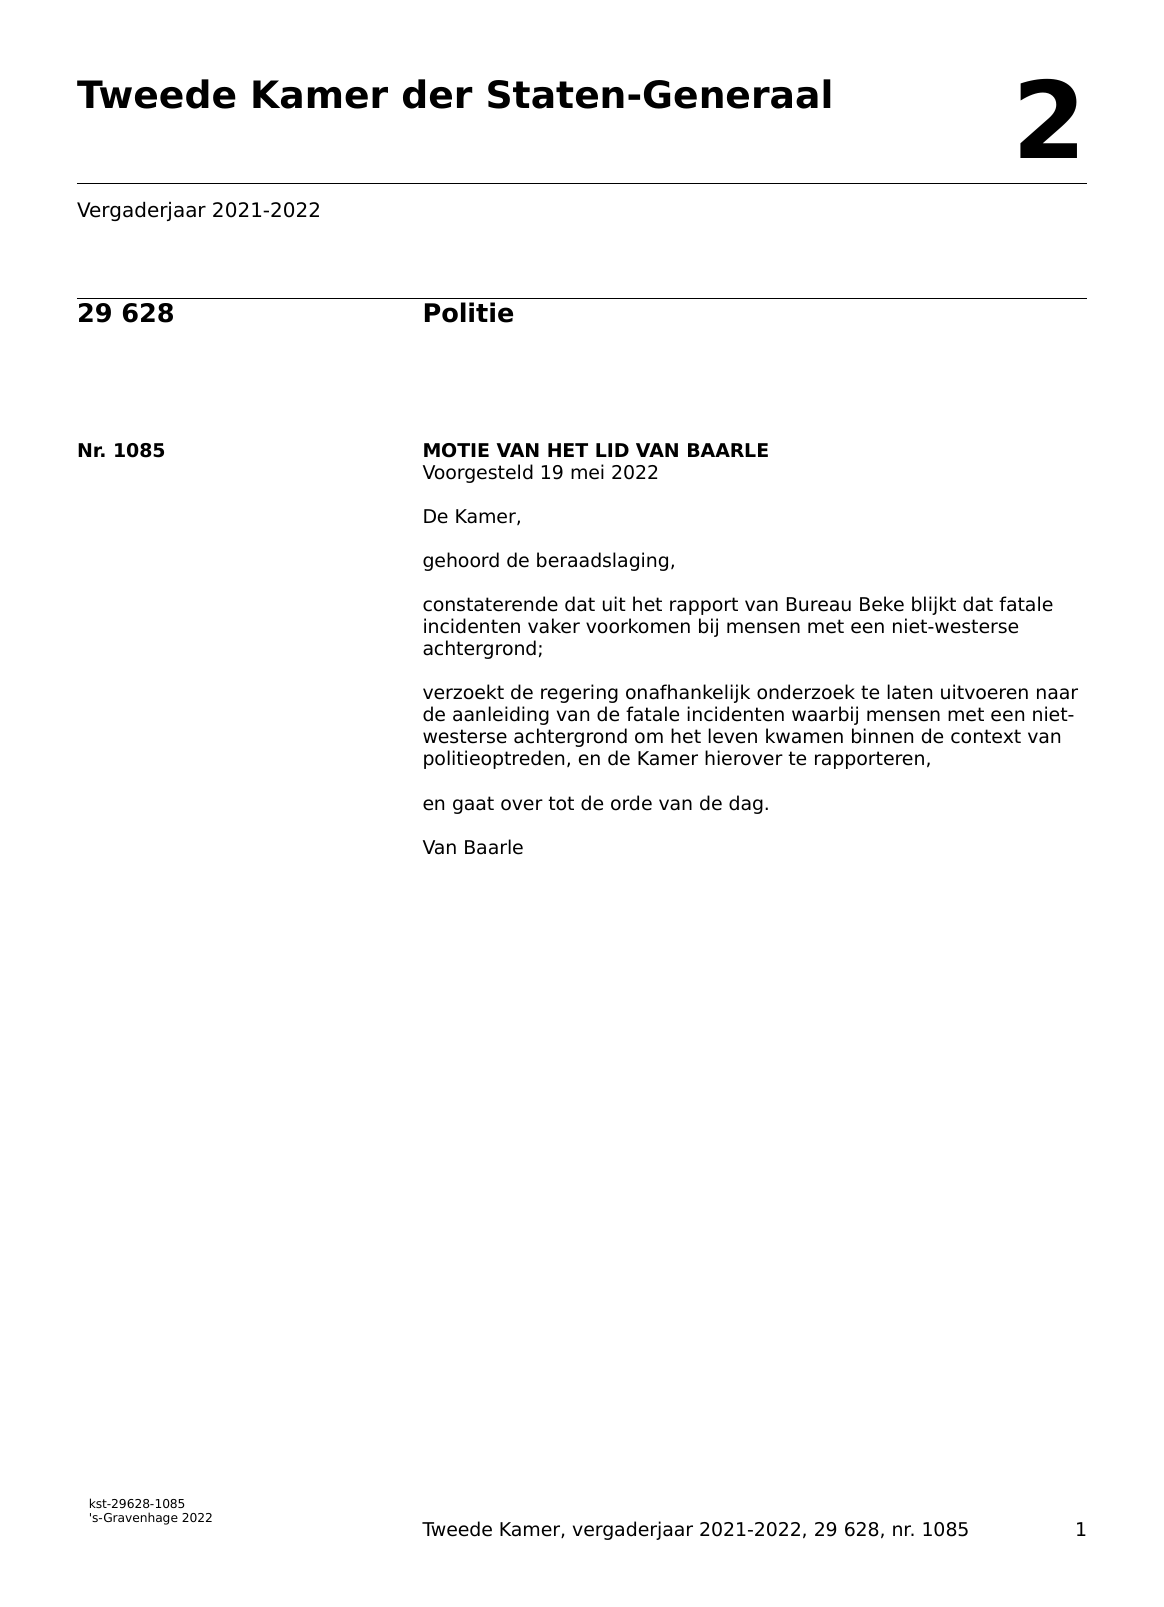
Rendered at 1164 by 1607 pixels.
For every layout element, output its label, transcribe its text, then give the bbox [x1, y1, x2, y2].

subtitle Nr. 1085 MOTIE VAN HET LID VAN BAARLE [77, 440, 1087, 462]
text kst-29628-1085 [88, 1497, 323, 1511]
table_header 2 [886, 59, 1087, 183]
table_cell Vergaderjaar 2021-2022 [77, 184, 1087, 298]
subtitle 29 628 Politie [77, 299, 1087, 329]
text gehoord de beraadslaging, [422, 550, 1087, 572]
text Voorgesteld 19 mei 2022 [422, 462, 1087, 484]
table_header Tweede Kamer der Staten-Generaal [77, 59, 886, 183]
text Van Baarle [422, 837, 1087, 858]
text en gaat over tot de orde van de dag. [422, 792, 1087, 814]
text De Kamer, [422, 506, 1087, 528]
text constaterende dat uit het rapport van Bureau Beke blijkt dat fatale incidenten vaker voorkomen bij mensen met een niet-westerse achtergrond; [422, 594, 1087, 660]
text verzoekt de regering onafhankelijk onderzoek te laten uitvoeren naar de aanleiding van de fatale incidenten waarbij mensen met een niet-westerse achtergrond om het leven kwamen binnen de context van politieoptreden, en de Kamer hierover te rapporteren, [422, 682, 1087, 770]
text 's-Gravenhage 2022 [88, 1511, 323, 1525]
